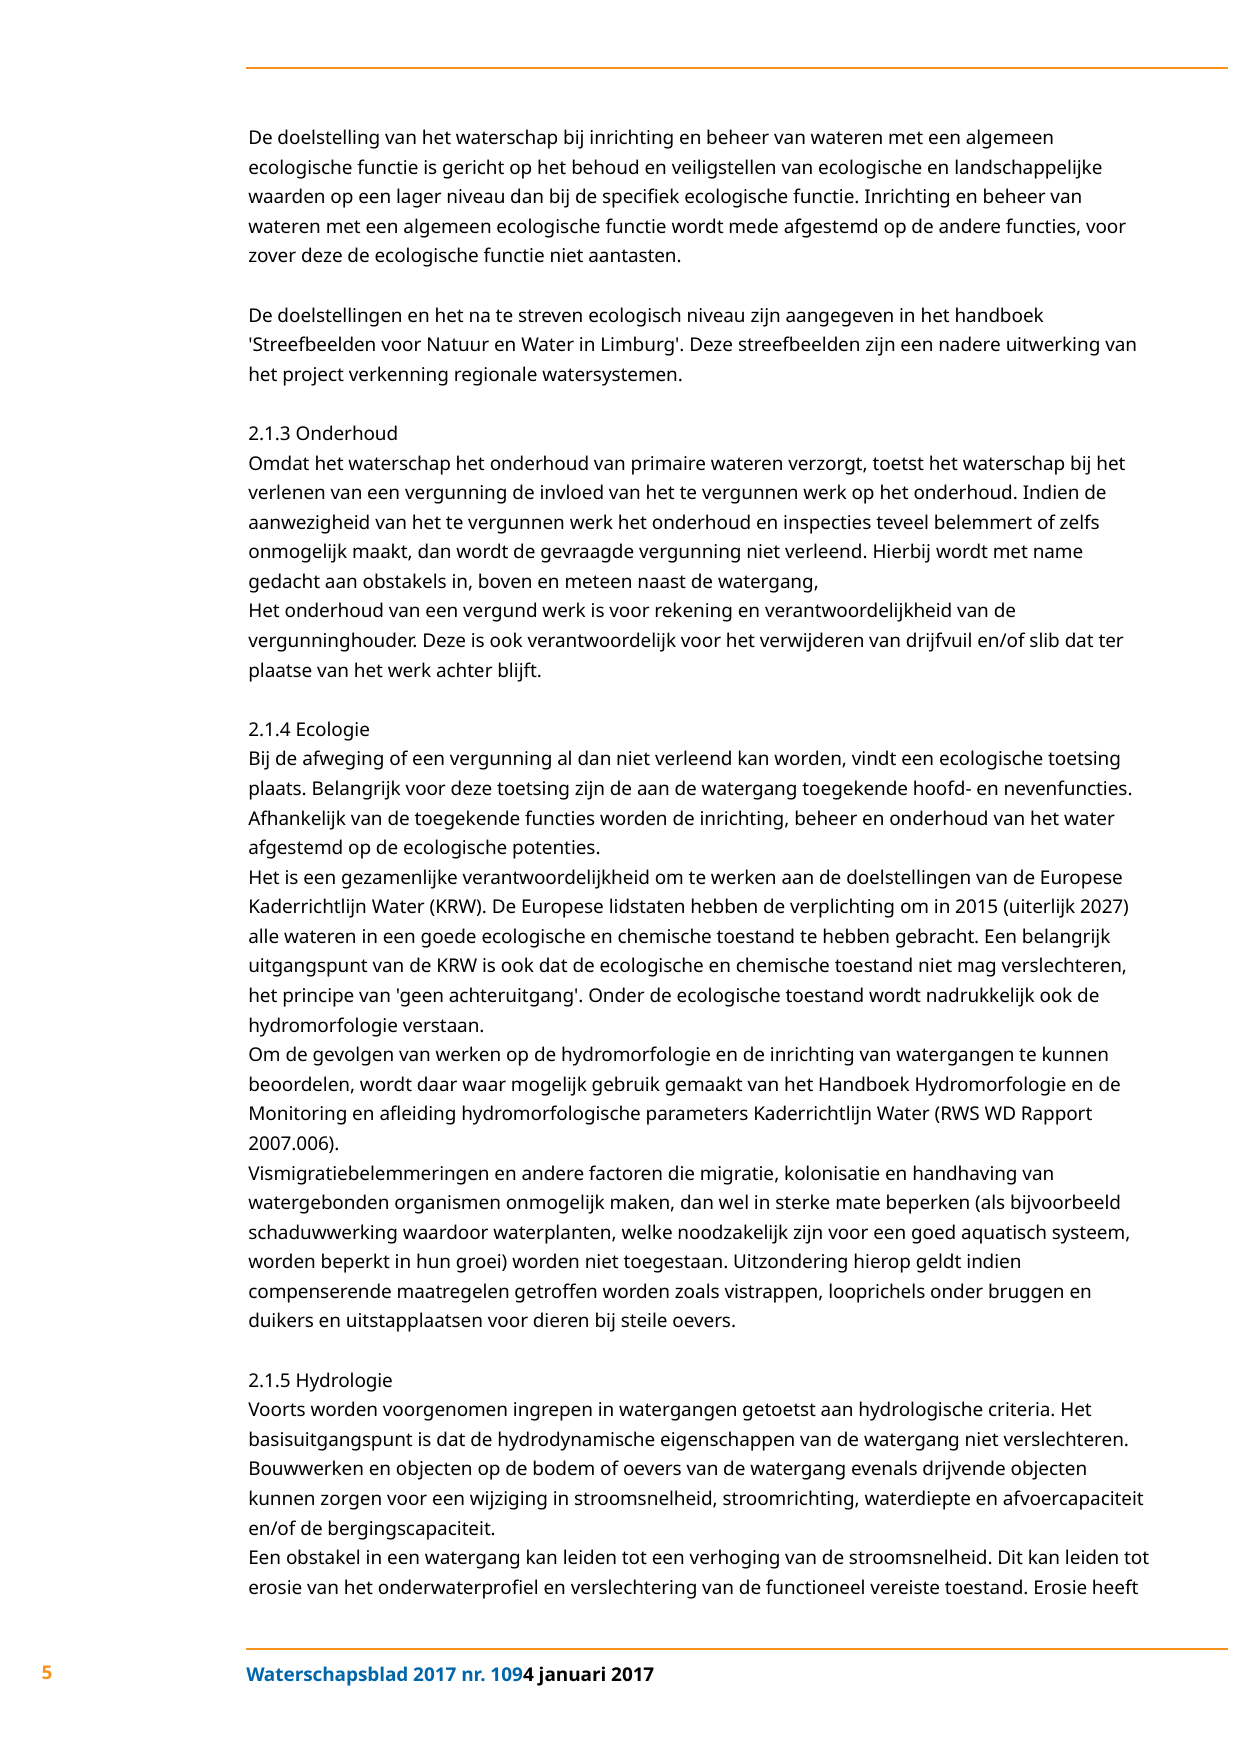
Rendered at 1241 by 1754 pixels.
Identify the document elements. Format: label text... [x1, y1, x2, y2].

text Omdat het waterschap het onderhoud van primaire wateren verzorgt, toetst het waterschap bij het verlenen van een vergunning de invloed van het te vergunnen werk op het onderhoud. Indien de aanwezigheid van het te vergunnen werk het onderhoud en inspecties teveel belemmert of zelfs onmogelijk maakt, dan wordt de gevraagde vergunning niet verleend. Hierbij wordt met name gedacht aan obstakels in, boven en meteen naast de watergang, [248, 450, 1152, 594]
text Voorts worden voorgenomen ingrepen in watergangen getoetst aan hydrologische criteria. Het basisuitgangspunt is dat de hydrodynamische eigenschappen van de watergang niet verslechteren. Bouwwerken en objecten op de bodem of oevers van de watergang evenals drijvende objecten kunnen zorgen voor een wijziging in stroomsnelheid, stroomrichting, waterdiepte en afvoercapaciteit en/of de bergingscapaciteit. [248, 1396, 1152, 1541]
text Het is een gezamenlijke verantwoordelijkheid om te werken aan de doelstellingen van de Europese Kaderrichtlijn Water (KRW). De Europese lidstaten hebben de verplichting om in 2015 (uiterlijk 2027) alle wateren in een goede ecologische en chemische toestand te hebben gebracht. Een belangrijk uitgangspunt van de KRW is ook dat de ecologische en chemische toestand niet mag verslechteren, het principe van 'geen achteruitgang'. Onder de ecologische toestand wordt nadrukkelijk ook de hydromorfologie verstaan. [248, 864, 1152, 1038]
text De doelstelling van het waterschap bij inrichting en beheer van wateren met een algemeen ecologische functie is gericht op het behoud en veiligstellen van ecologische en landschappelijke waarden op een lager niveau dan bij de specifiek ecologische functie. Inrichting en beheer van wateren met een algemeen ecologische functie wordt mede afgestemd op de andere functies, voor zover deze de ecologische functie niet aantasten. [248, 124, 1152, 268]
picture [41, 47, 231, 172]
text Een obstakel in een watergang kan leiden tot een verhoging van de stroomsnelheid. Dit kan leiden tot erosie van het onderwaterprofiel en verslechtering van de functioneel vereiste toestand. Erosie heeft [248, 1544, 1152, 1600]
text 2.1.5 Hydrologie [248, 1367, 1152, 1393]
text 2.1.4 Ecologie [248, 716, 1152, 742]
text De doelstellingen en het na te streven ecologisch niveau zijn aangegeven in het handboek 'Streefbeelden voor Natuur en Water in Limburg'. Deze streefbeelden zijn een nadere uitwerking van het project verkenning regionale watersystemen. [248, 302, 1152, 387]
text Vismigratiebelemmeringen en andere factoren die migratie, kolonisatie en handhaving van watergebonden organismen onmogelijk maken, dan wel in sterke mate beperken (als bijvoorbeeld schaduwwerking waardoor waterplanten, welke noodzakelijk zijn voor een goed aquatisch systeem, worden beperkt in hun groei) worden niet toegestaan. Uitzondering hierop geldt indien compenserende maatregelen getroffen worden zoals vistrappen, looprichels onder bruggen en duikers en uitstapplaatsen voor dieren bij steile oevers. [248, 1160, 1152, 1333]
text 2.1.3 Onderhoud [248, 420, 1152, 446]
text Om de gevolgen van werken op de hydromorfologie en de inrichting van watergangen te kunnen beoordelen, wordt daar waar mogelijk gebruik gemaakt van het Handboek Hydromorfologie en de Monitoring en afleiding hydromorfologische parameters Kaderrichtlijn Water (RWS WD Rapport 2007.006). [248, 1041, 1152, 1156]
text Het onderhoud van een vergund werk is voor rekening en verantwoordelijkheid van de vergunninghouder. Deze is ook verantwoordelijk voor het verwijderen van drijfvuil en/of slib dat ter plaatse van het werk achter blijft. [248, 598, 1152, 683]
text Bij de afweging of een vergunning al dan niet verleend kan worden, vindt een ecologische toetsing plaats. Belangrijk voor deze toetsing zijn de aan de watergang toegekende hoofd- en nevenfuncties. Afhankelijk van de toegekende functies worden de inrichting, beheer en onderhoud van het water afgestemd op de ecologische potenties. [248, 746, 1152, 860]
